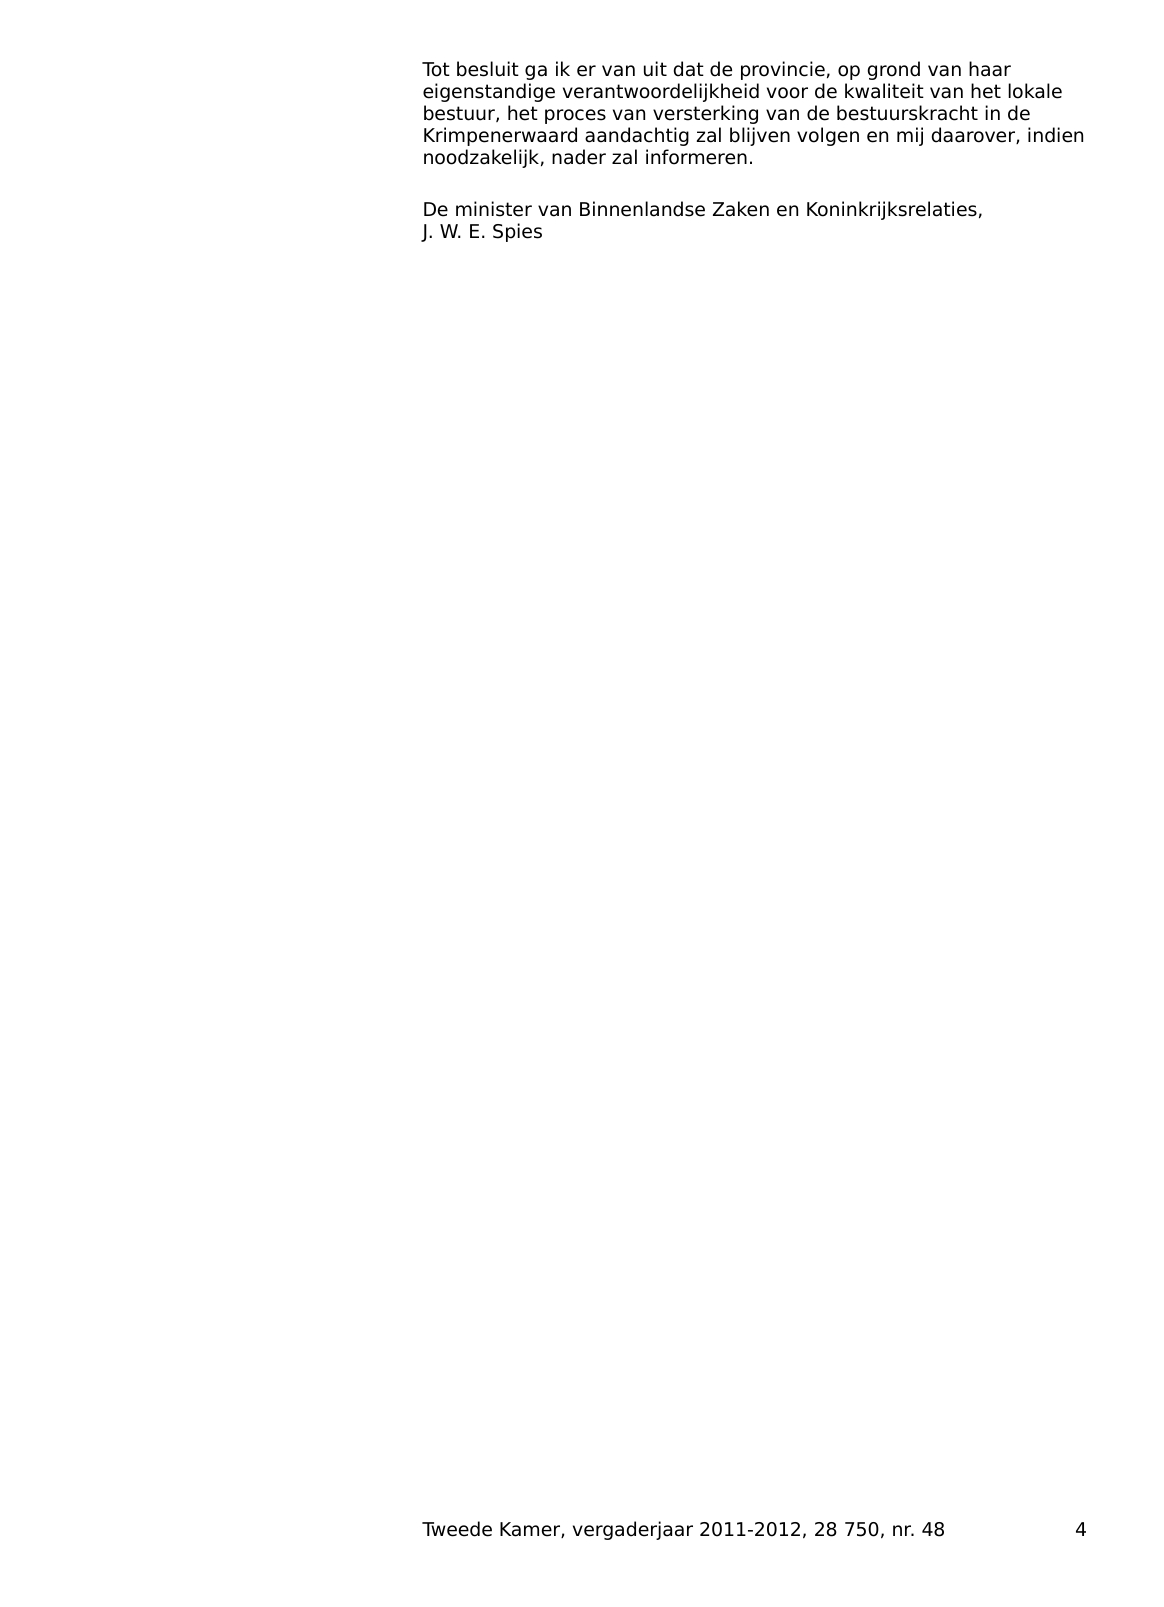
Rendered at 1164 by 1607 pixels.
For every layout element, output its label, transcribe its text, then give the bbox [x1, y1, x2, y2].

text De minister van Binnenlandse Zaken en Koninkrijksrelaties, J. W. E. Spies [422, 199, 1087, 243]
text Tot besluit ga ik er van uit dat de provincie, op grond van haar eigenstandige verantwoordelijkheid voor de kwaliteit van het lokale bestuur, het proces van versterking van de bestuurskracht in de Krimpenerwaard aandachtig zal blijven volgen en mij daarover, indien noodzakelijk, nader zal informeren. [422, 59, 1087, 169]
